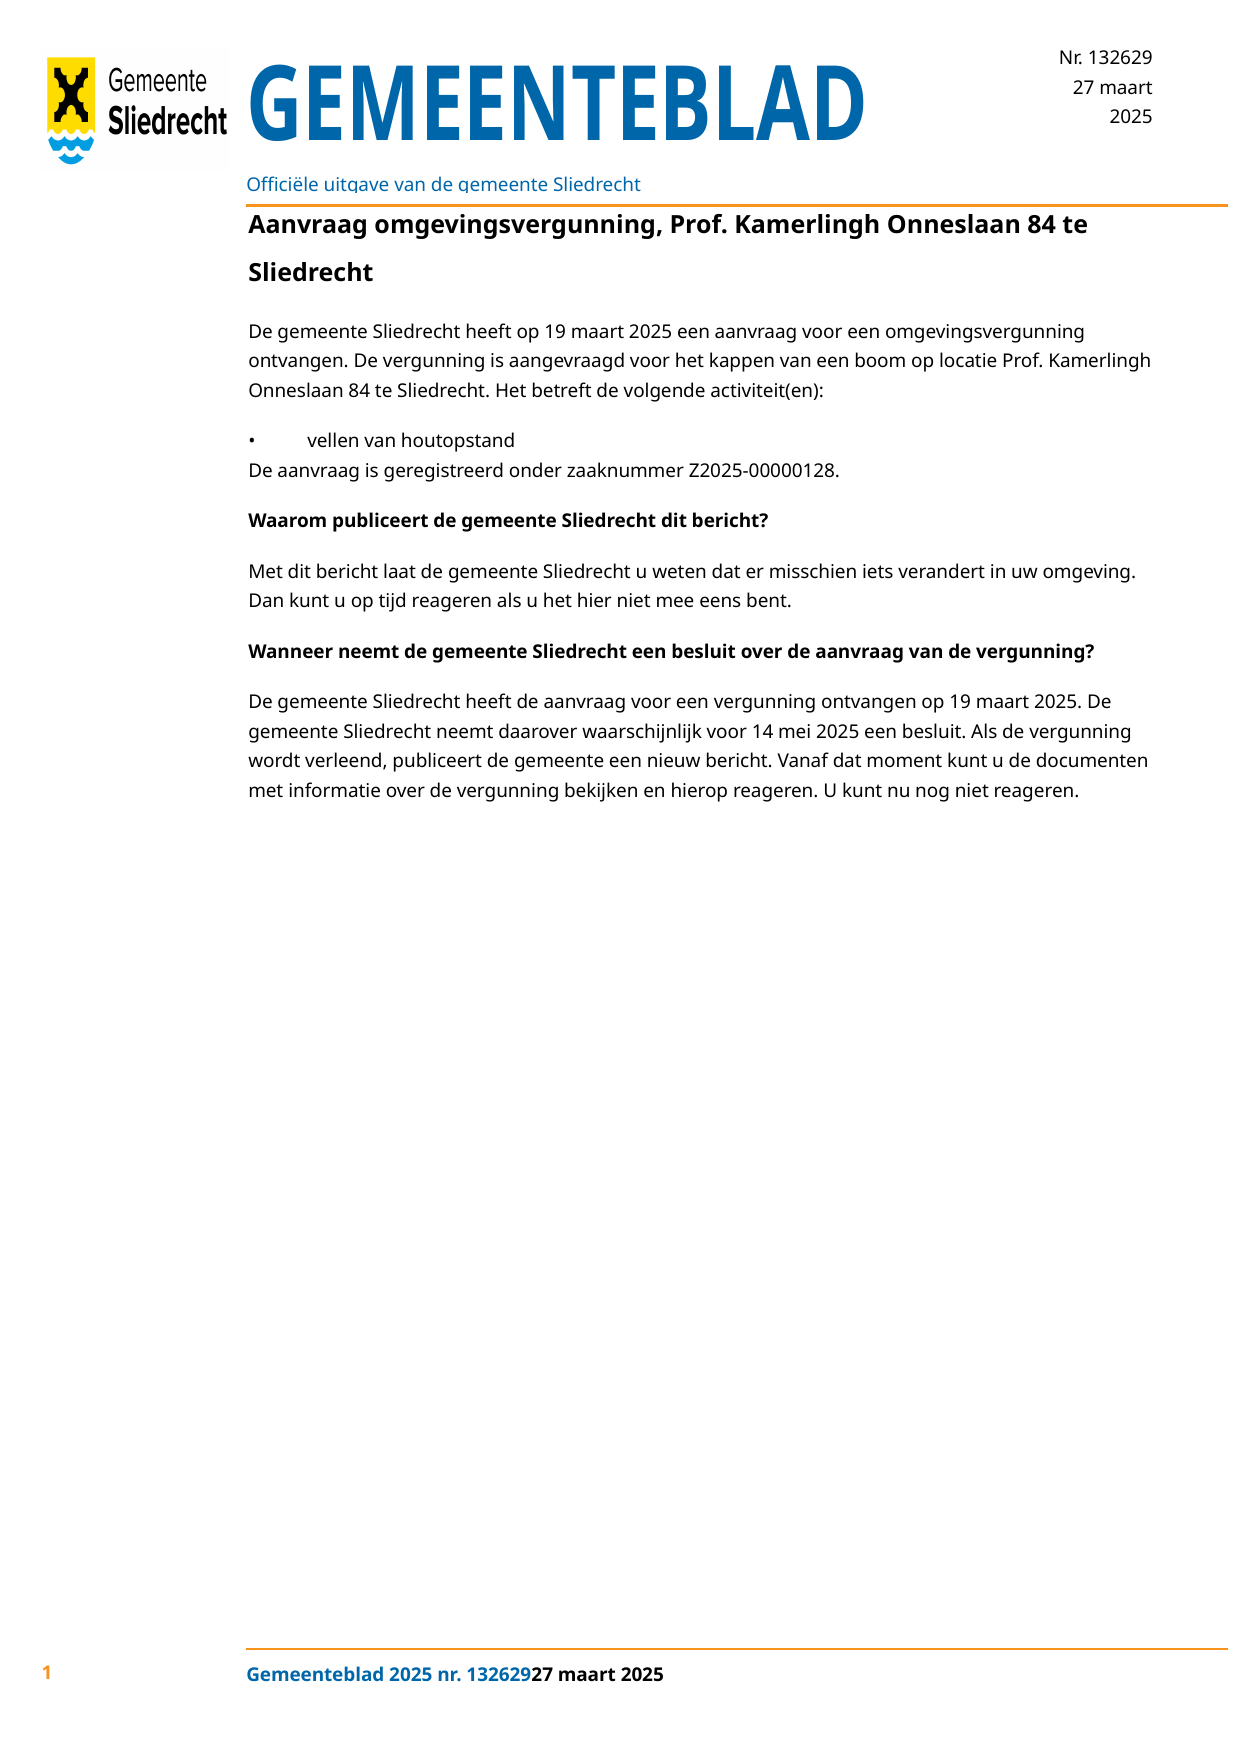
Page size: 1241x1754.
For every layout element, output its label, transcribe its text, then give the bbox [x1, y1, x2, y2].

text Aanvraag omgevingsvergunning, Prof. Kamerlingh Onneslaan 84 te Sliedrecht [248, 207, 1152, 288]
text De aanvraag is geregistreerd onder zaaknummer Z2025-00000128. [248, 457, 1152, 483]
text Wanneer neemt de gemeente Sliedrecht een besluit over de aanvraag van de vergunning? [248, 638, 1152, 664]
list vellen van houtopstand [248, 427, 1152, 453]
text Met dit bericht laat de gemeente Sliedrecht u weten dat er misschien iets verandert in uw omgeving. Dan kunt u op tijd reageren als u het hier niet mee eens bent. [248, 558, 1152, 613]
text De gemeente Sliedrecht heeft de aanvraag voor een vergunning ontvangen op 19 maart 2025. De gemeente Sliedrecht neemt daarover waarschijnlijk voor 14 mei 2025 een besluit. Als de vergunning wordt verleend, publiceert de gemeente een nieuw bericht. Vanaf dat moment kunt u de documenten met informatie over de vergunning bekijken en hierop reageren. U kunt nu nog niet reageren. [248, 688, 1152, 803]
text De gemeente Sliedrecht heeft op 19 maart 2025 een aanvraag voor een omgevingsvergunning ontvangen. De vergunning is aangevraagd voor het kappen van een boom op locatie Prof. Kamerlingh Onneslaan 84 te Sliedrecht. Het betreft de volgende activiteit(en): [248, 318, 1152, 403]
text Waarom publiceert de gemeente Sliedrecht dit bericht? [248, 507, 1152, 533]
picture [41, 47, 231, 172]
